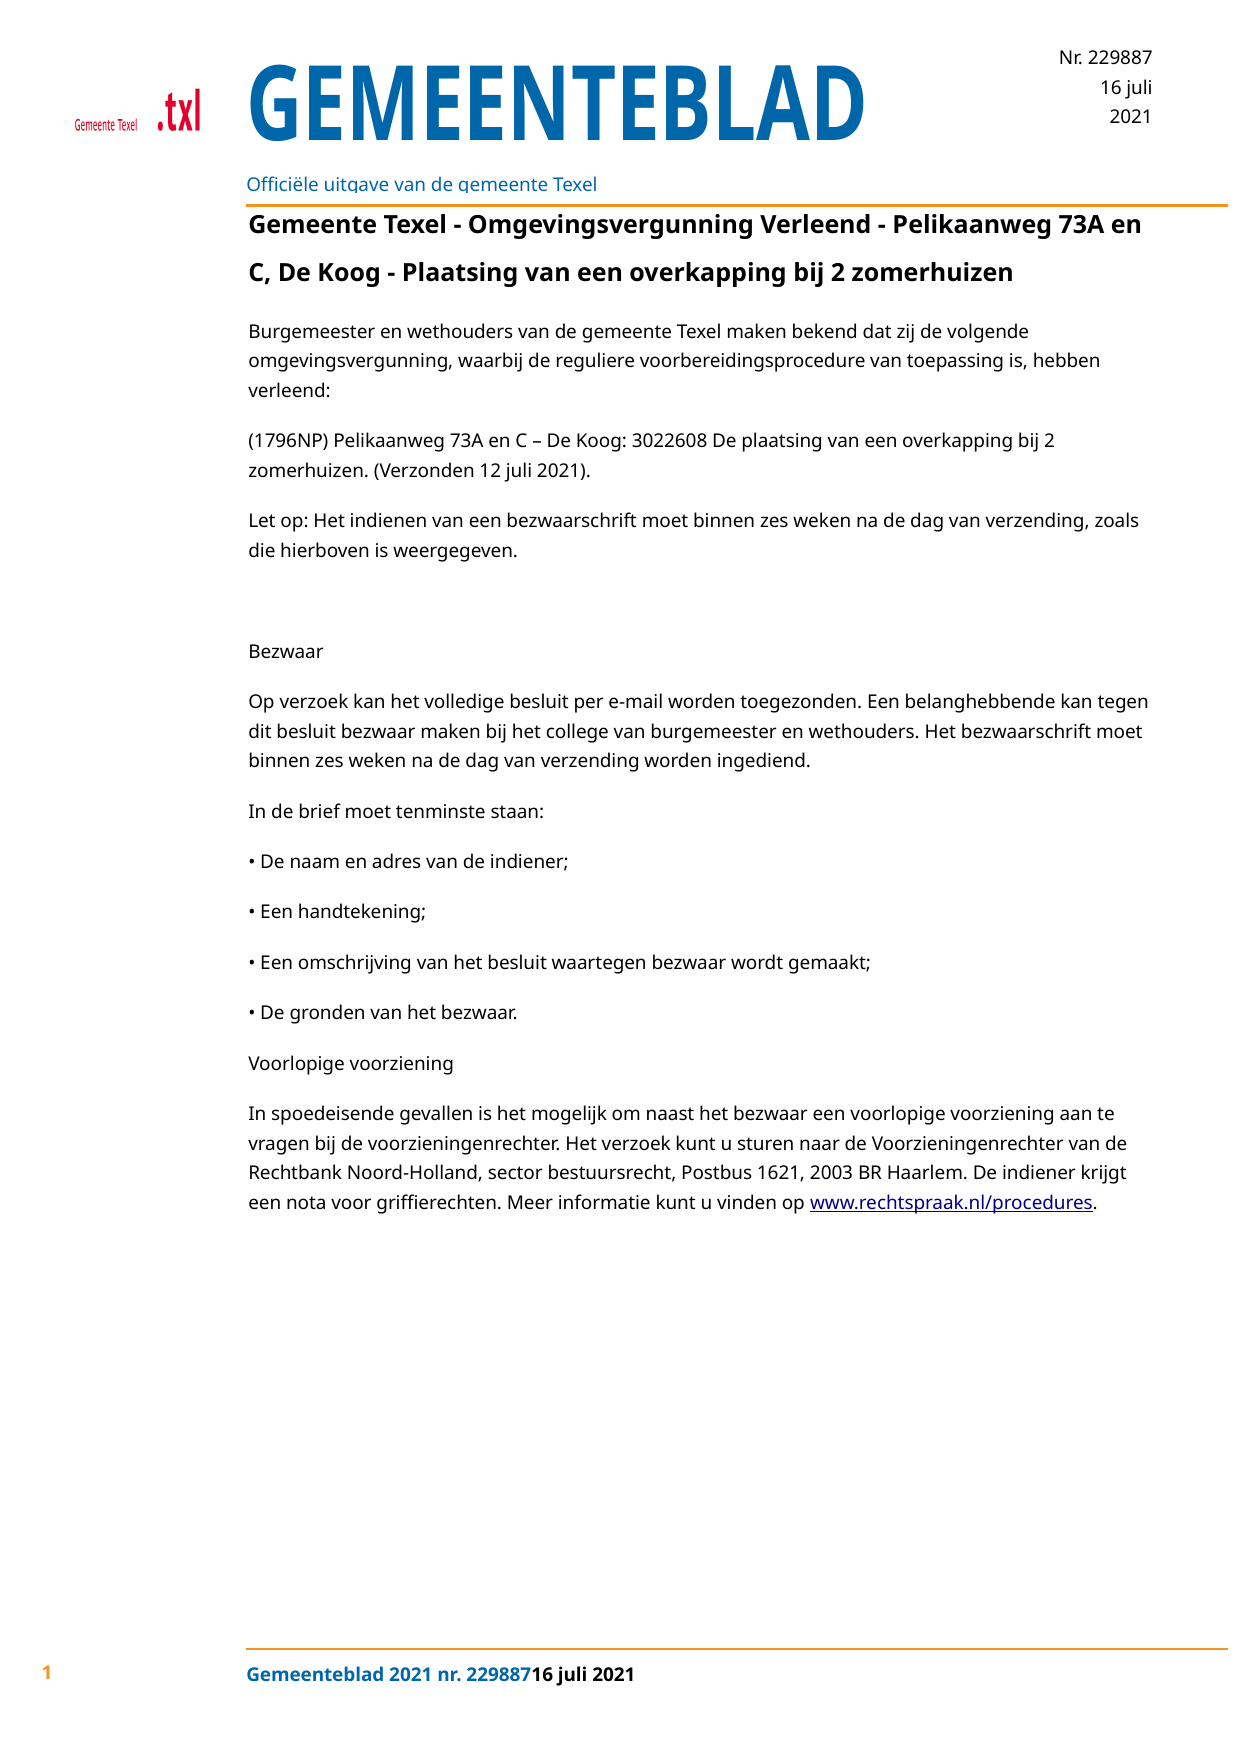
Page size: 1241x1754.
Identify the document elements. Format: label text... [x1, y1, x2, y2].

text Op verzoek kan het volledige besluit per e-mail worden toegezonden. Een belanghebbende kan tegen dit besluit bezwaar maken bij het college van burgemeester en wethouders. Het bezwaarschrift moet binnen zes weken na de dag van verzending worden ingediend. [248, 688, 1152, 773]
text • Een handtekening; [248, 899, 1152, 924]
text • Een omschrijving van het besluit waartegen bezwaar wordt gemaakt; [248, 949, 1152, 975]
text Let op: Het indienen van een bezwaarschrift moet binnen zes weken na de dag van verzending, zoals die hierboven is weergegeven. [248, 507, 1152, 563]
text Burgemeester en wethouders van de gemeente Texel maken bekend dat zij de volgende omgevingsvergunning, waarbij de reguliere voorbereidingsprocedure van toepassing is, hebben verleend: [248, 318, 1152, 403]
text Voorlopige voorziening [248, 1050, 1152, 1076]
text Gemeente Texel - Omgevingsvergunning Verleend - Pelikaanweg 73A en C, De Koog - Plaatsing van een overkapping bij 2 zomerhuizen [248, 207, 1152, 288]
text (1796NP) Pelikaanweg 73A en C – De Koog: 3022608 De plaatsing van een overkapping bij 2 zomerhuizen. (Verzonden 12 juli 2021). [248, 427, 1152, 483]
text • De gronden van het bezwaar. [248, 999, 1152, 1025]
text Bezwaar [248, 638, 1152, 664]
text In spoedeisende gevallen is het mogelijk om naast het bezwaar een voorlopige voorziening aan te vragen bij de voorzieningenrechter. Het verzoek kunt u sturen naar de Voorzieningenrechter van de Rechtbank Noord-Holland, sector bestuursrecht, Postbus 1621, 2003 BR Haarlem. De indiener krijgt een nota voor griffierechten. Meer informatie kunt u vinden op www.rechtspraak.nl/procedures. [248, 1100, 1152, 1215]
text • De naam en adres van de indiener; [248, 848, 1152, 874]
picture [41, 47, 231, 172]
text In de brief moet tenminste staan: [248, 798, 1152, 824]
